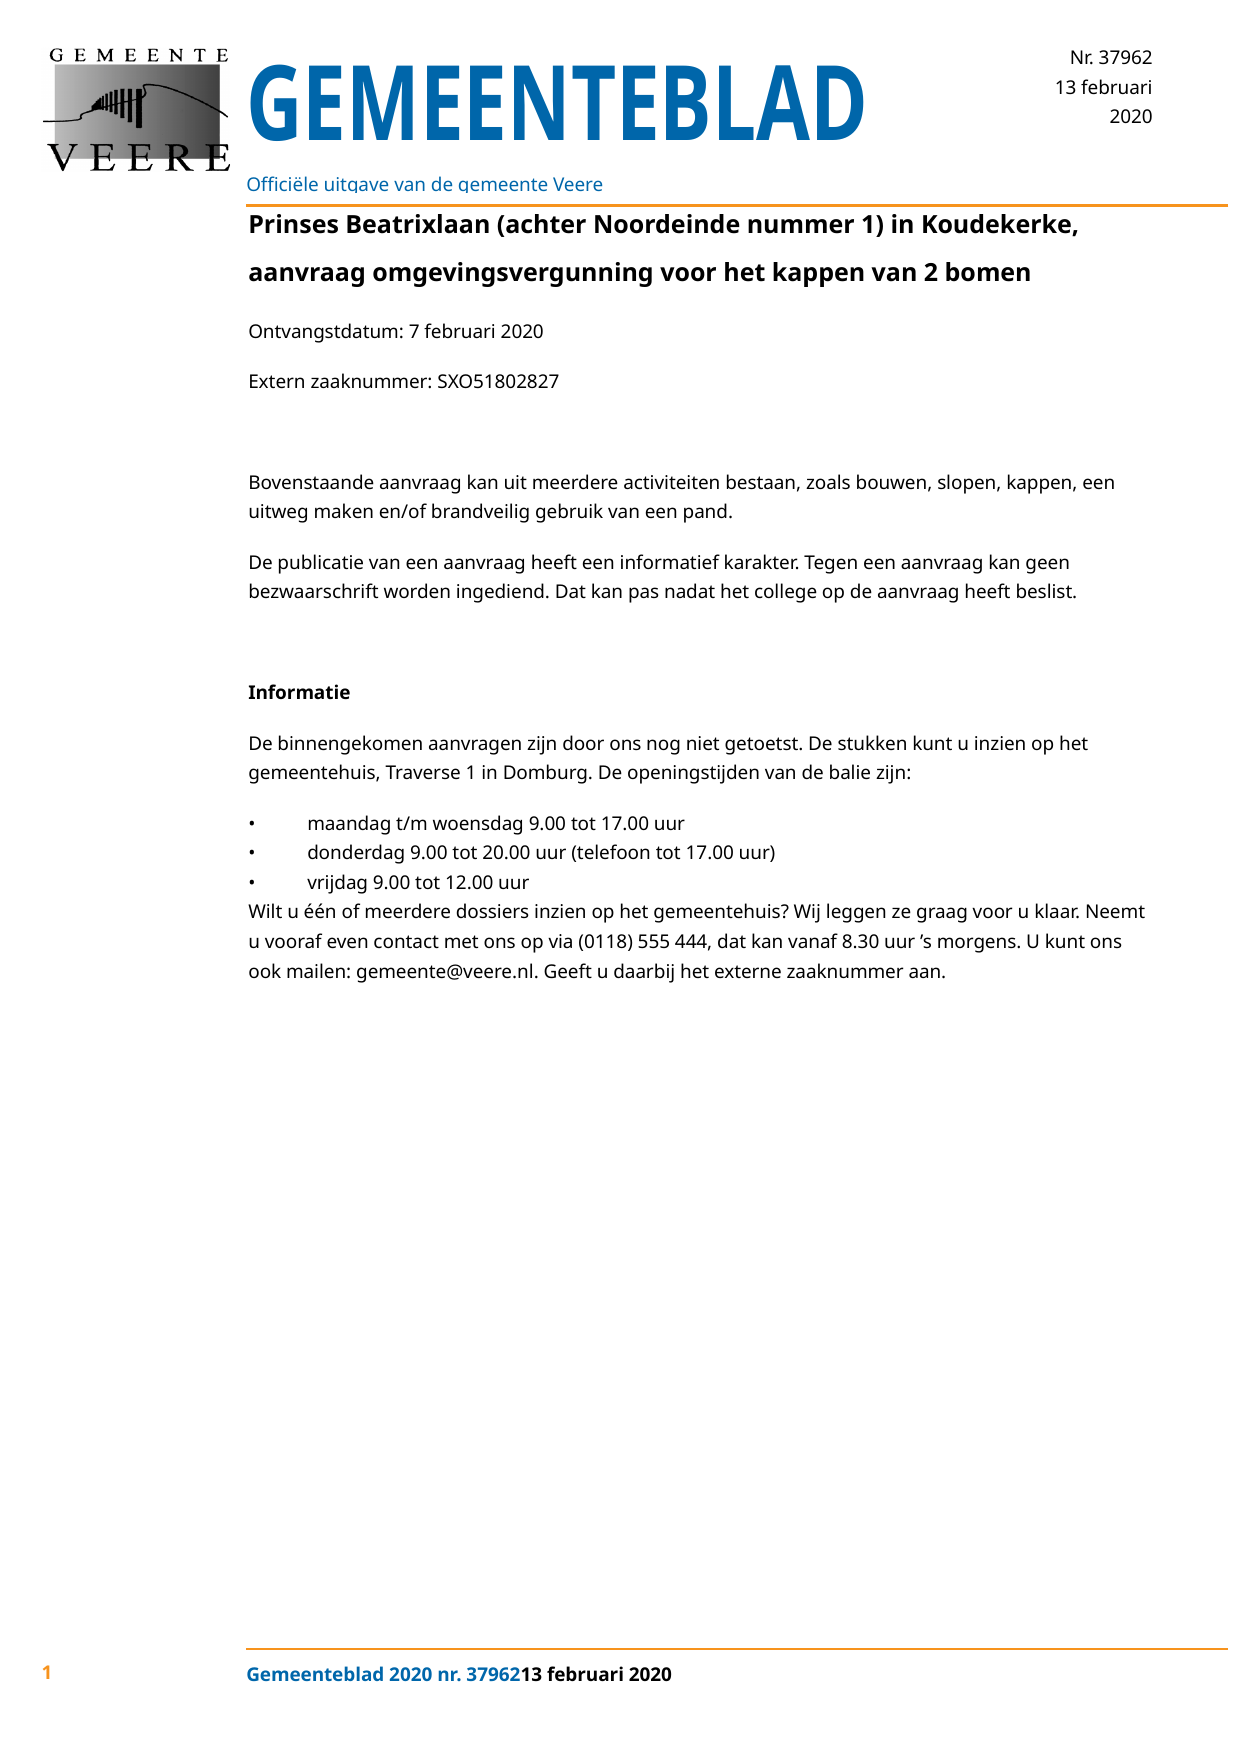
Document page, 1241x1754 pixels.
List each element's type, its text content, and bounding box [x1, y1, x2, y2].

list maandag t/m woensdag 9.00 tot 17.00 uur [248, 810, 1152, 836]
text Ontvangstdatum: 7 februari 2020 [248, 318, 1152, 344]
picture [41, 47, 231, 172]
text Prinses Beatrixlaan (achter Noordeinde nummer 1) in Koudekerke, aanvraag omgevingsvergunning voor het kappen van 2 bomen [248, 207, 1152, 288]
list vrijdag 9.00 tot 12.00 uur [248, 869, 1152, 895]
text Wilt u één of meerdere dossiers inzien op het gemeentehuis? Wij leggen ze graag voor u klaar. Neemt u vooraf even contact met ons op via (0118) 555 444, dat kan vanaf 8.30 uur ’s morgens. U kunt ons ook mailen: gemeente@veere.nl. Geeft u daarbij het externe zaaknummer aan. [248, 899, 1152, 984]
text De binnengekomen aanvragen zijn door ons nog niet getoetst. De stukken kunt u inzien op het gemeentehuis, Traverse 1 in Domburg. De openingstijden van de balie zijn: [248, 730, 1152, 785]
text De publicatie van een aanvraag heeft een informatief karakter. Tegen een aanvraag kan geen bezwaarschrift worden ingediend. Dat kan pas nadat het college op de aanvraag heeft beslist. [248, 549, 1152, 604]
list donderdag 9.00 tot 20.00 uur (telefoon tot 17.00 uur) [248, 839, 1152, 865]
text Informatie [248, 679, 1152, 705]
text Bovenstaande aanvraag kan uit meerdere activiteiten bestaan, zoals bouwen, slopen, kappen, een uitweg maken en/of brandveilig gebruik van een pand. [248, 469, 1152, 524]
text Extern zaaknummer: SXO51802827 [248, 368, 1152, 394]
